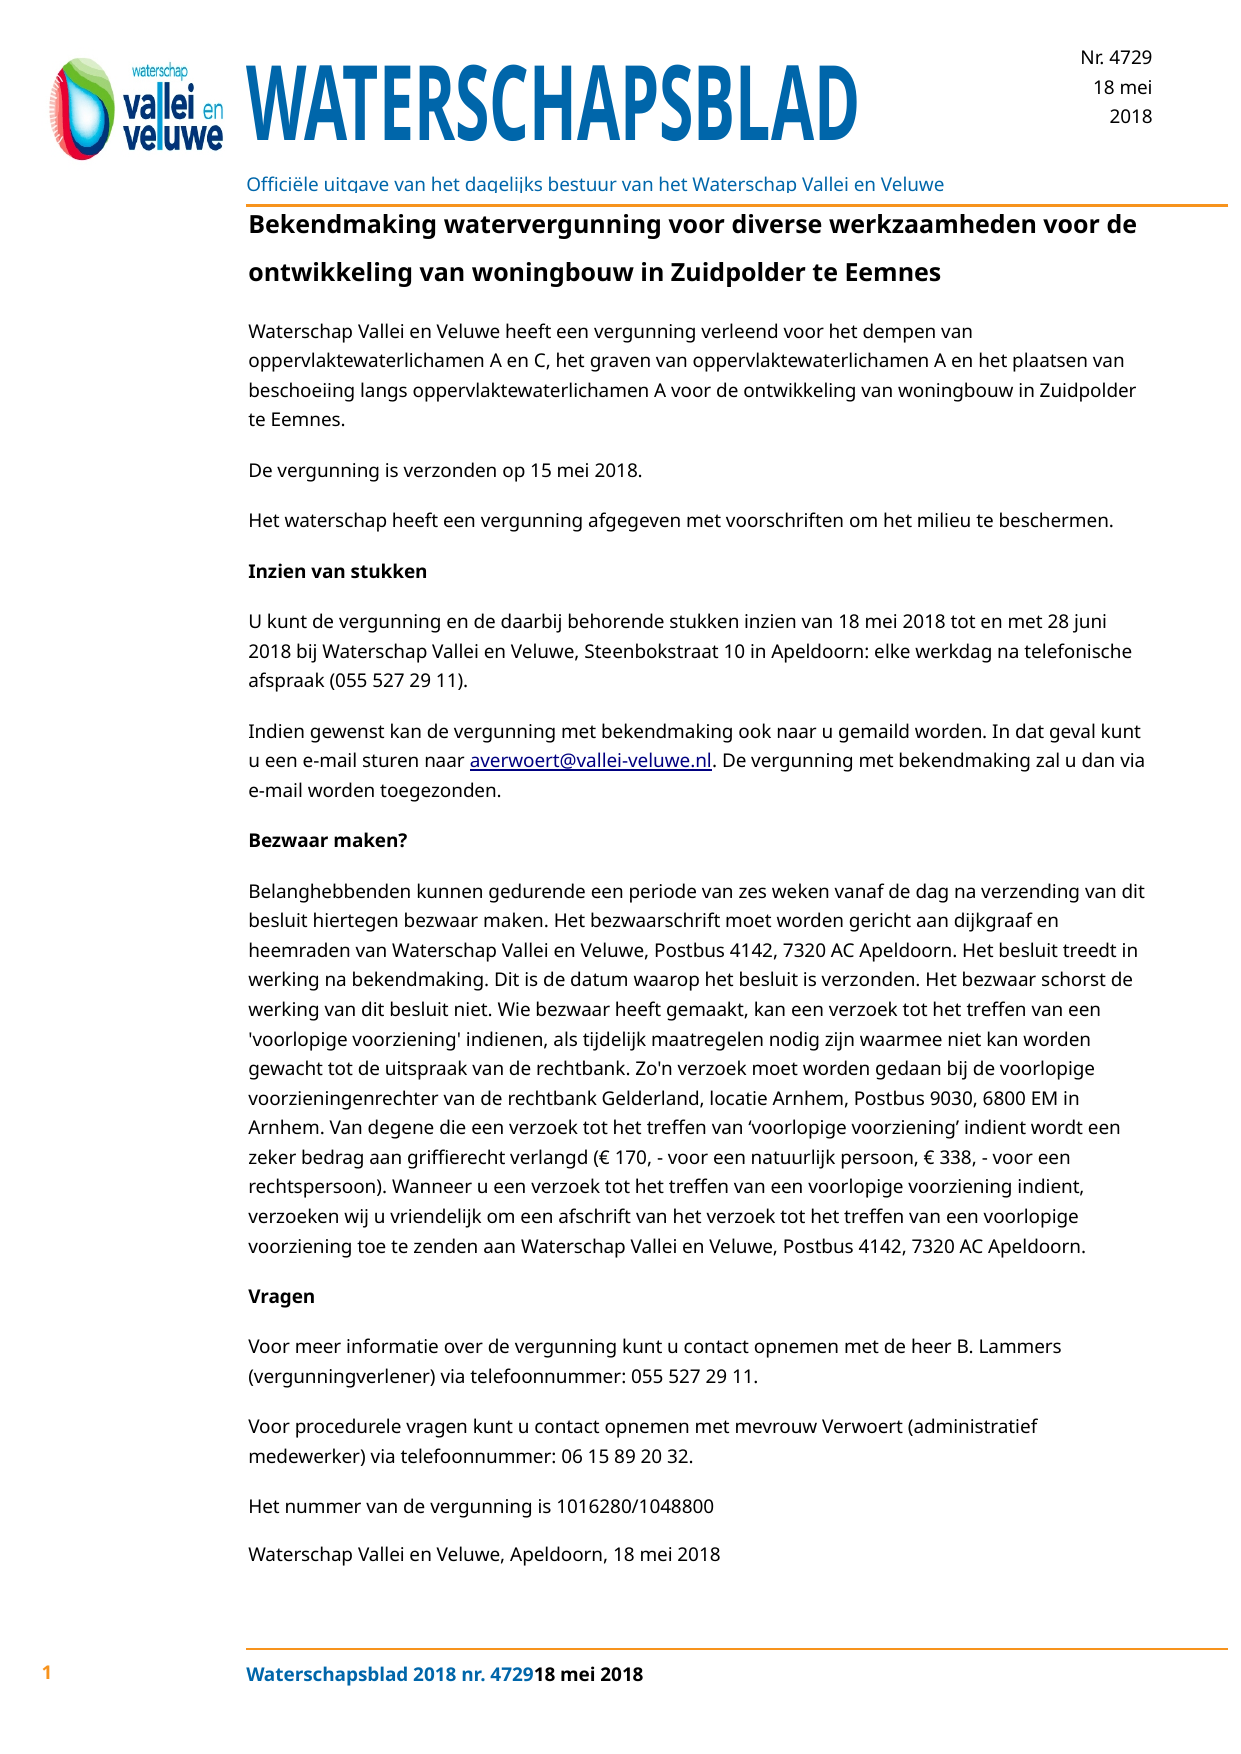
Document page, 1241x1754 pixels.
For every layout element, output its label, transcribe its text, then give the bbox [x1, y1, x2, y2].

text De vergunning is verzonden op 15 mei 2018. [248, 457, 1152, 483]
text Vragen [248, 1283, 1152, 1309]
text Bekendmaking watervergunning voor diverse werkzaamheden voor de ontwikkeling van woningbouw in Zuidpolder te Eemnes [248, 207, 1152, 288]
text Het waterschap heeft een vergunning afgegeven met voorschriften om het milieu te beschermen. [248, 507, 1152, 533]
text Voor meer informatie over de vergunning kunt u contact opnemen met de heer B. Lammers (vergunningverlener) via telefoonnummer: 055 527 29 11. [248, 1334, 1152, 1389]
text U kunt de vergunning en de daarbij behorende stukken inzien van 18 mei 2018 tot en met 28 juni 2018 bij Waterschap Vallei en Veluwe, Steenbokstraat 10 in Apeldoorn: elke werkdag na telefonische afspraak (055 527 29 11). [248, 608, 1152, 693]
text Waterschap Vallei en Veluwe, Apeldoorn, 18 mei 2018 [248, 1542, 1152, 1567]
text Inzien van stukken [248, 558, 1152, 584]
text Voor procedurele vragen kunt u contact opnemen met mevrouw Verwoert (administratief medewerker) via telefoonnummer: 06 15 89 20 32. [248, 1414, 1152, 1469]
text Belanghebbenden kunnen gedurende een periode van zes weken vanaf de dag na verzending van dit besluit hiertegen bezwaar maken. Het bezwaarschrift moet worden gericht aan dijkgraaf en heemraden van Waterschap Vallei en Veluwe, Postbus 4142, 7320 AC Apeldoorn. Het besluit treedt in werking na bekendmaking. Dit is de datum waarop het besluit is verzonden. Het bezwaar schorst de werking van dit besluit niet. Wie bezwaar heeft gemaakt, kan een verzoek tot het treffen van een 'voorlopige voorziening' indienen, als tijdelijk maatregelen nodig zijn waarmee niet kan worden gewacht tot de uitspraak van de rechtbank. Zo'n verzoek moet worden gedaan bij de voorlopige voorzieningenrechter van de rechtbank Gelderland, locatie Arnhem, Postbus 9030, 6800 EM in Arnhem. Van degene die een verzoek tot het treffen van ‘voorlopige voorziening’ indient wordt een zeker bedrag aan griffierecht verlangd (€ 170, - voor een natuurlijk persoon, € 338, - voor een rechtspersoon). Wanneer u een verzoek tot het treffen van een voorlopige voorziening indient, verzoeken wij u vriendelijk om een afschrift van het verzoek tot het treffen van een voorlopige voorziening toe te zenden aan Waterschap Vallei en Veluwe, Postbus 4142, 7320 AC Apeldoorn. [248, 878, 1152, 1259]
picture [41, 47, 231, 172]
text Bezwaar maken? [248, 827, 1152, 853]
text Indien gewenst kan de vergunning met bekendmaking ook naar u gemaild worden. In dat geval kunt u een e-mail sturen naar averwoert@vallei-veluwe.nl. De vergunning met bekendmaking zal u dan via e-mail worden toegezonden. [248, 718, 1152, 803]
text Het nummer van de vergunning is 1016280/1048800 [248, 1494, 1152, 1519]
text Waterschap Vallei en Veluwe heeft een vergunning verleend voor het dempen van oppervlaktewaterlichamen A en C, het graven van oppervlaktewaterlichamen A en het plaatsen van beschoeiing langs oppervlaktewaterlichamen A voor de ontwikkeling van woningbouw in Zuidpolder te Eemnes. [248, 318, 1152, 432]
